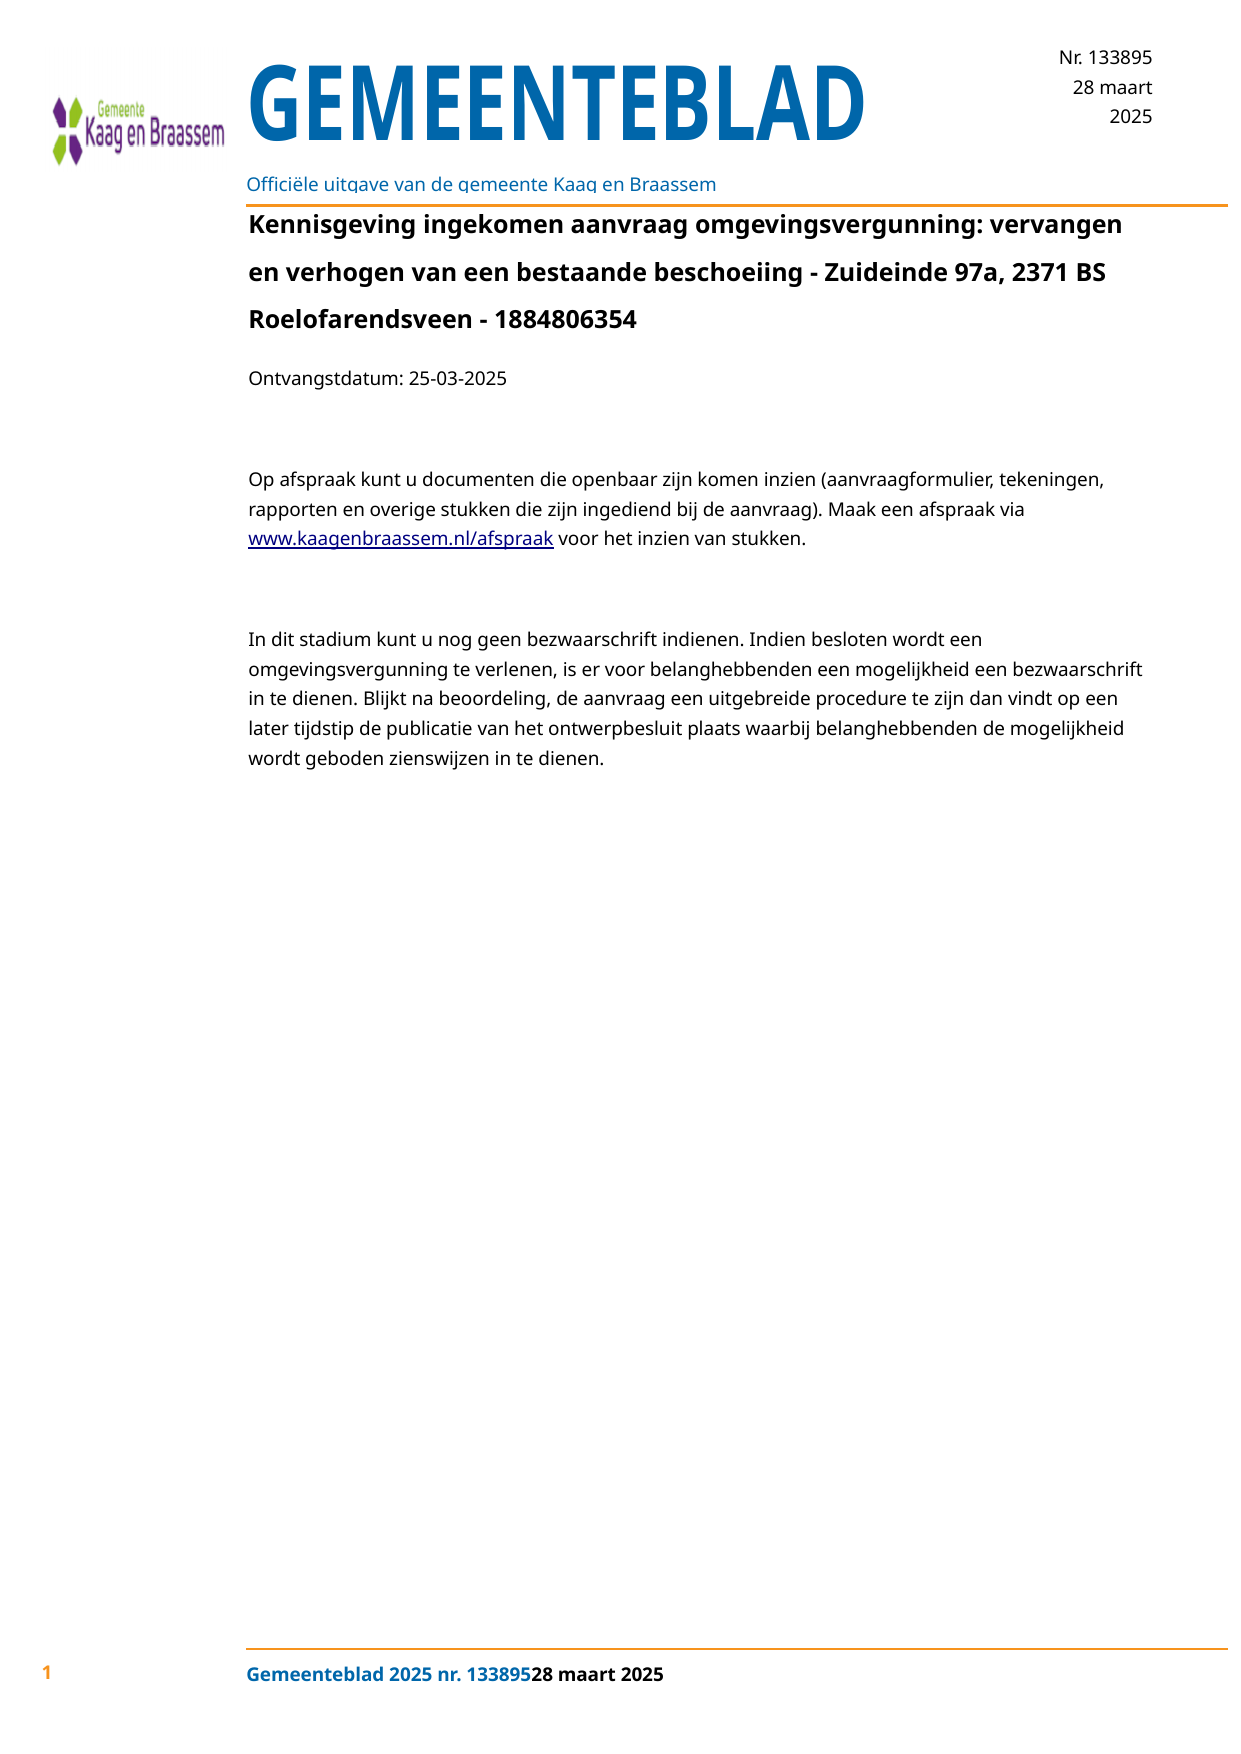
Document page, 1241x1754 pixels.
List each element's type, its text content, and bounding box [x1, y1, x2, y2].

text Ontvangstdatum: 25-03-2025 [248, 366, 1152, 391]
text Kennisgeving ingekomen aanvraag omgevingsvergunning: vervangen en verhogen van een bestaande beschoeiing - Zuideinde 97a, 2371 BS Roelofarendsveen - 1884806354 [248, 207, 1152, 336]
text In dit stadium kunt u nog geen bezwaarschrift indienen. Indien besloten wordt een omgevingsvergunning te verlenen, is er voor belanghebbenden een mogelijkheid een bezwaarschrift in te dienen. Blijkt na beoordeling, de aanvraag een uitgebreide procedure te zijn dan vindt op een later tijdstip de publicatie van het ontwerpbesluit plaats waarbij belanghebbenden de mogelijkheid wordt geboden zienswijzen in te dienen. [248, 626, 1152, 770]
text Op afspraak kunt u documenten die openbaar zijn komen inzien (aanvraagformulier, tekeningen, rapporten en overige stukken die zijn ingediend bij de aanvraag). Maak een afspraak via www.kaagenbraassem.nl/afspraak voor het inzien van stukken. [248, 466, 1152, 551]
picture [41, 47, 231, 172]
